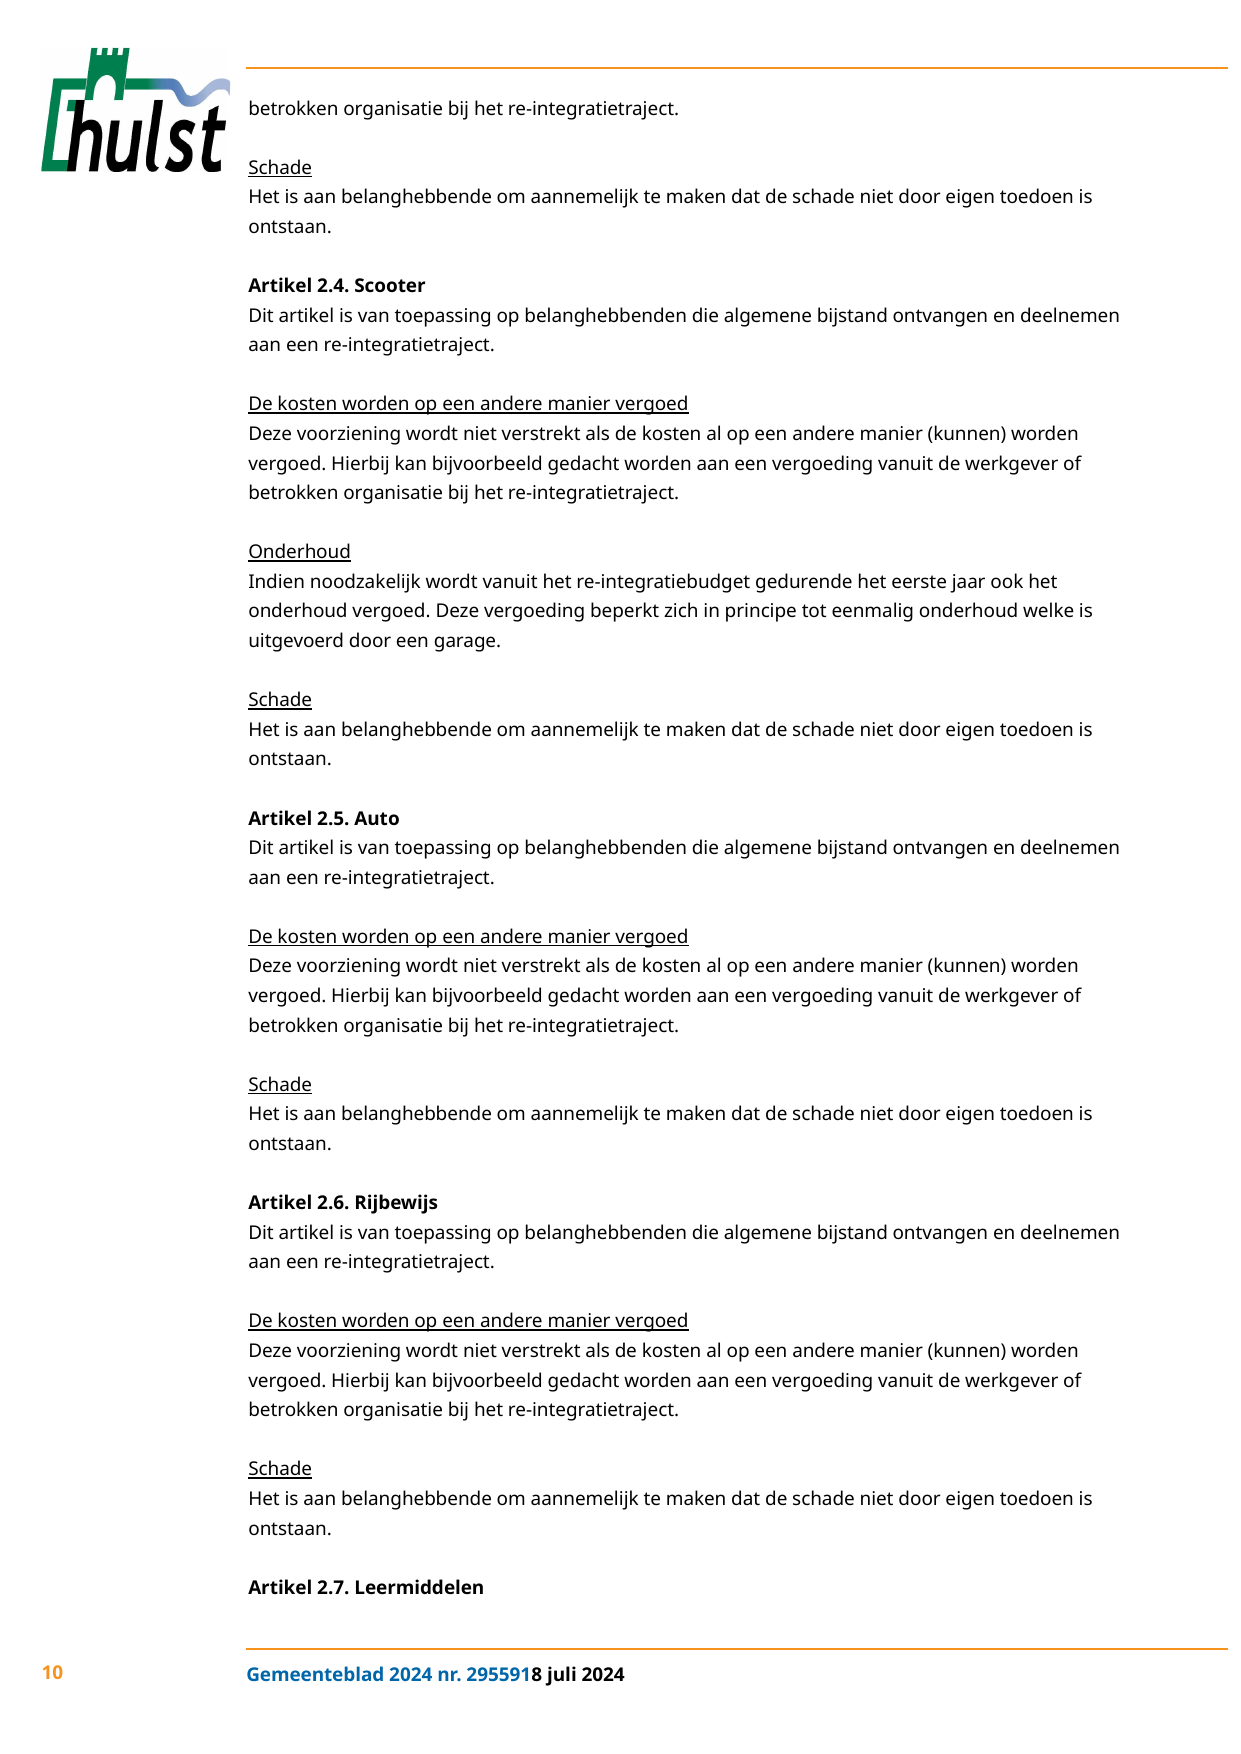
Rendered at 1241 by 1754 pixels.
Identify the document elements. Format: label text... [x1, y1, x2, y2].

text Deze voorziening wordt niet verstrekt als de kosten al op een andere manier (kunnen) worden vergoed. Hierbij kan bijvoorbeeld gedacht worden aan een vergoeding vanuit de werkgever of betrokken organisatie bij het re-integratietraject. [248, 1337, 1152, 1422]
text Artikel 2.5. Auto [248, 805, 1152, 831]
text Artikel 2.7. Leermiddelen [248, 1574, 1152, 1600]
text Het is aan belanghebbende om aannemelijk te maken dat de schade niet door eigen toedoen is ontstaan. [248, 1101, 1152, 1156]
text Dit artikel is van toepassing op belanghebbenden die algemene bijstand ontvangen en deelnemen aan een re-integratietraject. [248, 302, 1152, 357]
text Schade [248, 686, 1152, 712]
text Dit artikel is van toepassing op belanghebbenden die algemene bijstand ontvangen en deelnemen aan een re-integratietraject. [248, 1219, 1152, 1274]
text betrokken organisatie bij het re-integratietraject. [248, 95, 1152, 121]
text Schade [248, 154, 1152, 180]
text Indien noodzakelijk wordt vanuit het re-integratiebudget gedurende het eerste jaar ook het onderhoud vergoed. Deze vergoeding beperkt zich in principe tot eenmalig onderhoud welke is uitgevoerd door een garage. [248, 568, 1152, 653]
text Het is aan belanghebbende om aannemelijk te maken dat de schade niet door eigen toedoen is ontstaan. [248, 1485, 1152, 1541]
text Het is aan belanghebbende om aannemelijk te maken dat de schade niet door eigen toedoen is ontstaan. [248, 183, 1152, 239]
text Artikel 2.4. Scooter [248, 272, 1152, 298]
text Schade [248, 1071, 1152, 1097]
text Deze voorziening wordt niet verstrekt als de kosten al op een andere manier (kunnen) worden vergoed. Hierbij kan bijvoorbeeld gedacht worden aan een vergoeding vanuit de werkgever of betrokken organisatie bij het re-integratietraject. [248, 420, 1152, 505]
text Schade [248, 1456, 1152, 1481]
text Dit artikel is van toepassing op belanghebbenden die algemene bijstand ontvangen en deelnemen aan een re-integratietraject. [248, 834, 1152, 890]
picture [41, 47, 231, 172]
text Deze voorziening wordt niet verstrekt als de kosten al op een andere manier (kunnen) worden vergoed. Hierbij kan bijvoorbeeld gedacht worden aan een vergoeding vanuit de werkgever of betrokken organisatie bij het re-integratietraject. [248, 953, 1152, 1038]
text Onderhoud [248, 538, 1152, 564]
text De kosten worden op een andere manier vergoed [248, 1308, 1152, 1333]
text Het is aan belanghebbende om aannemelijk te maken dat de schade niet door eigen toedoen is ontstaan. [248, 716, 1152, 771]
text Artikel 2.6. Rijbewijs [248, 1189, 1152, 1215]
text De kosten worden op een andere manier vergoed [248, 923, 1152, 949]
text De kosten worden op een andere manier vergoed [248, 391, 1152, 416]
